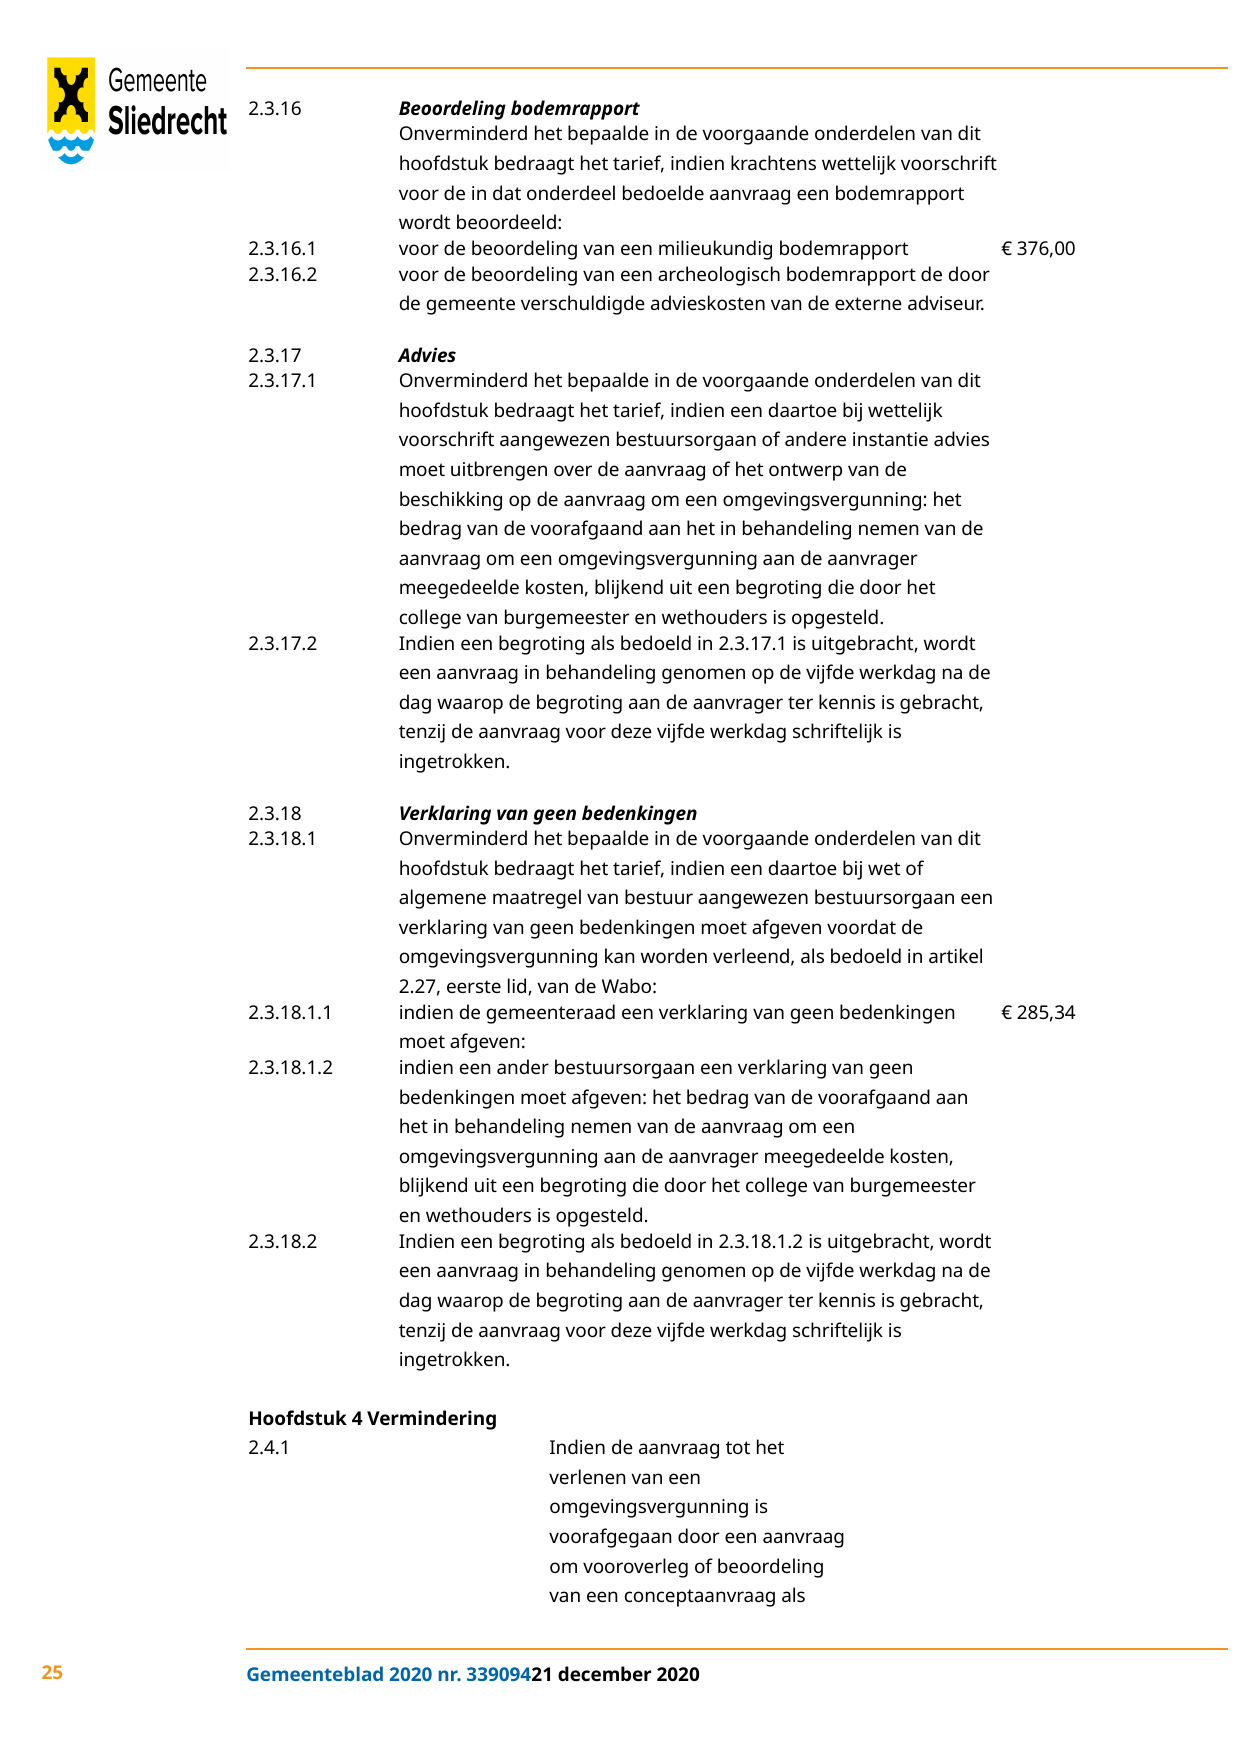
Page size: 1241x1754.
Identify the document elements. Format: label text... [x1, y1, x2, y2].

table_cell 2.3.17 [248, 342, 398, 367]
table_cell 2.3.18.1 [248, 825, 398, 999]
table_cell [399, 774, 1001, 800]
table_cell 2.3.18.2 [248, 1228, 398, 1372]
table_cell [1001, 825, 1152, 999]
table_cell Verklaring van geen bedenkingen [399, 800, 1001, 825]
table_cell voor de beoordeling van een archeologisch bodemrapport de door de gemeente verschuldigde advieskosten van de externe adviseur. [399, 261, 1001, 316]
table_cell [1001, 261, 1152, 316]
table_cell [1001, 774, 1152, 800]
table_cell 2.3.16 [248, 95, 398, 121]
table_cell voor de beoordeling van een milieukundig bodemrapport [399, 235, 1001, 261]
text Hoofdstuk 4 Vermindering [248, 1405, 1152, 1431]
table_cell Advies [399, 342, 1001, 367]
table_cell indien de gemeenteraad een verklaring van geen bedenkingen moet afgeven: [399, 999, 1001, 1054]
table_cell 2.3.18 [248, 800, 398, 825]
table_cell [248, 121, 398, 235]
table_cell [248, 316, 398, 342]
table_cell Beoordeling bodemrapport [399, 95, 1001, 121]
table_cell [1001, 342, 1152, 367]
table_cell Indien een begroting als bedoeld in 2.3.17.1 is uitgebracht, wordt een aanvraag in behandeling genomen op de vijfde werkdag na de dag waarop de begroting aan de aanvrager ter kennis is gebracht, tenzij de aanvraag voor deze vijfde werkdag schriftelijk is ingetrokken. [399, 630, 1001, 774]
table_cell [1001, 1228, 1152, 1372]
table_cell [1001, 800, 1152, 825]
table_cell [1001, 630, 1152, 774]
table_header [850, 1435, 1152, 1608]
picture [41, 47, 231, 172]
table_cell indien een ander bestuursorgaan een verklaring van geen bedenkingen moet afgeven: het bedrag van de voorafgaand aan het in behandeling nemen van de aanvraag om een omgevingsvergunning aan de aanvrager meegedeelde kosten, blijkend uit een begroting die door het college van burgemeester en wethouders is opgesteld. [399, 1054, 1001, 1228]
table_cell 2.3.17.1 [248, 368, 398, 630]
table_cell Onverminderd het bepaalde in de voorgaande onderdelen van dit hoofdstuk bedraagt het tarief, indien een daartoe bij wettelijk voorschrift aangewezen bestuursorgaan of andere instantie advies moet uitbrengen over de aanvraag of het ontwerp van de beschikking op de aanvraag om een omgevingsvergunning: het bedrag van de voorafgaand aan het in behandeling nemen van de aanvraag om een omgevingsvergunning aan de aanvrager meegedeelde kosten, blijkend uit een begroting die door het college van burgemeester en wethouders is opgesteld. [399, 368, 1001, 630]
table_cell 2.3.18.1.1 [248, 999, 398, 1054]
table_header Indien de aanvraag tot het verlenen van een omgevingsvergunning is voorafgegaan door een aanvraag om vooroverleg of beoordeling van een conceptaanvraag als [549, 1435, 850, 1608]
table_cell [1001, 316, 1152, 342]
table_cell 2.3.16.1 [248, 235, 398, 261]
table_cell 2.3.18.1.2 [248, 1054, 398, 1228]
table_cell Onverminderd het bepaalde in de voorgaande onderdelen van dit hoofdstuk bedraagt het tarief, indien krachtens wettelijk voorschrift voor de in dat onderdeel bedoelde aanvraag een bodemrapport wordt beoordeeld: [399, 121, 1001, 235]
table_cell [399, 316, 1001, 342]
table_cell € 376,00 [1001, 235, 1152, 261]
table_cell [1001, 1054, 1152, 1228]
table_cell [1001, 95, 1152, 121]
table_cell Indien een begroting als bedoeld in 2.3.18.1.2 is uitgebracht, wordt een aanvraag in behandeling genomen op de vijfde werkdag na de dag waarop de begroting aan de aanvrager ter kennis is gebracht, tenzij de aanvraag voor deze vijfde werkdag schriftelijk is ingetrokken. [399, 1228, 1001, 1372]
table_cell [1001, 368, 1152, 630]
table_header 2.4.1 [248, 1435, 549, 1608]
table_cell 2.3.17.2 [248, 630, 398, 774]
table_cell [1001, 121, 1152, 235]
table_cell € 285,34 [1001, 999, 1152, 1054]
table_cell 2.3.16.2 [248, 261, 398, 316]
table_cell Onverminderd het bepaalde in de voorgaande onderdelen van dit hoofdstuk bedraagt het tarief, indien een daartoe bij wet of algemene maatregel van bestuur aangewezen bestuursorgaan een verklaring van geen bedenkingen moet afgeven voordat de omgevingsvergunning kan worden verleend, als bedoeld in artikel 2.27, eerste lid, van de Wabo: [399, 825, 1001, 999]
table_cell [248, 774, 398, 800]
